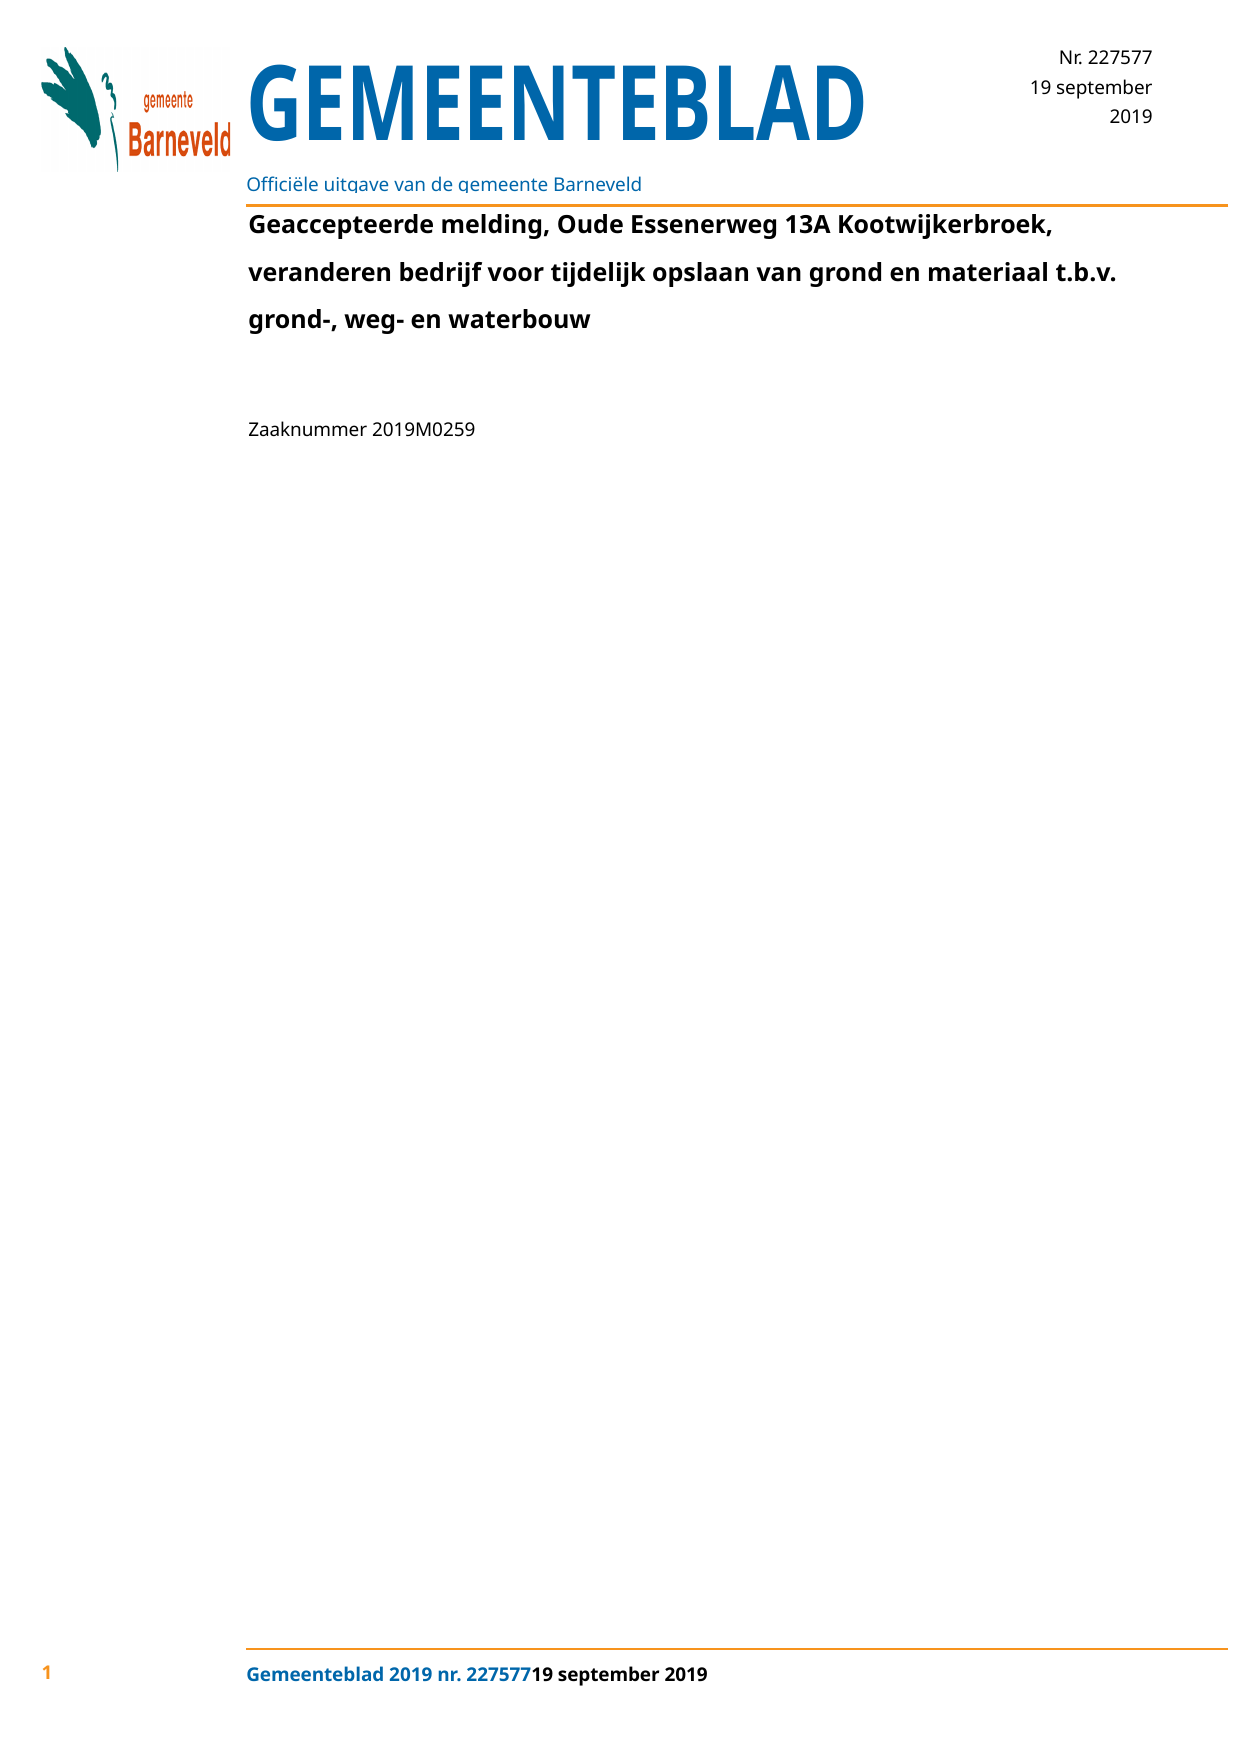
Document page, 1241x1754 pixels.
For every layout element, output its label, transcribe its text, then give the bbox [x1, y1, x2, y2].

picture [41, 47, 231, 172]
text Zaaknummer 2019M0259 [248, 416, 1152, 442]
text Geaccepteerde melding, Oude Essenerweg 13A Kootwijkerbroek, veranderen bedrijf voor tijdelijk opslaan van grond en materiaal t.b.v. grond-, weg- en waterbouw [248, 207, 1152, 336]
